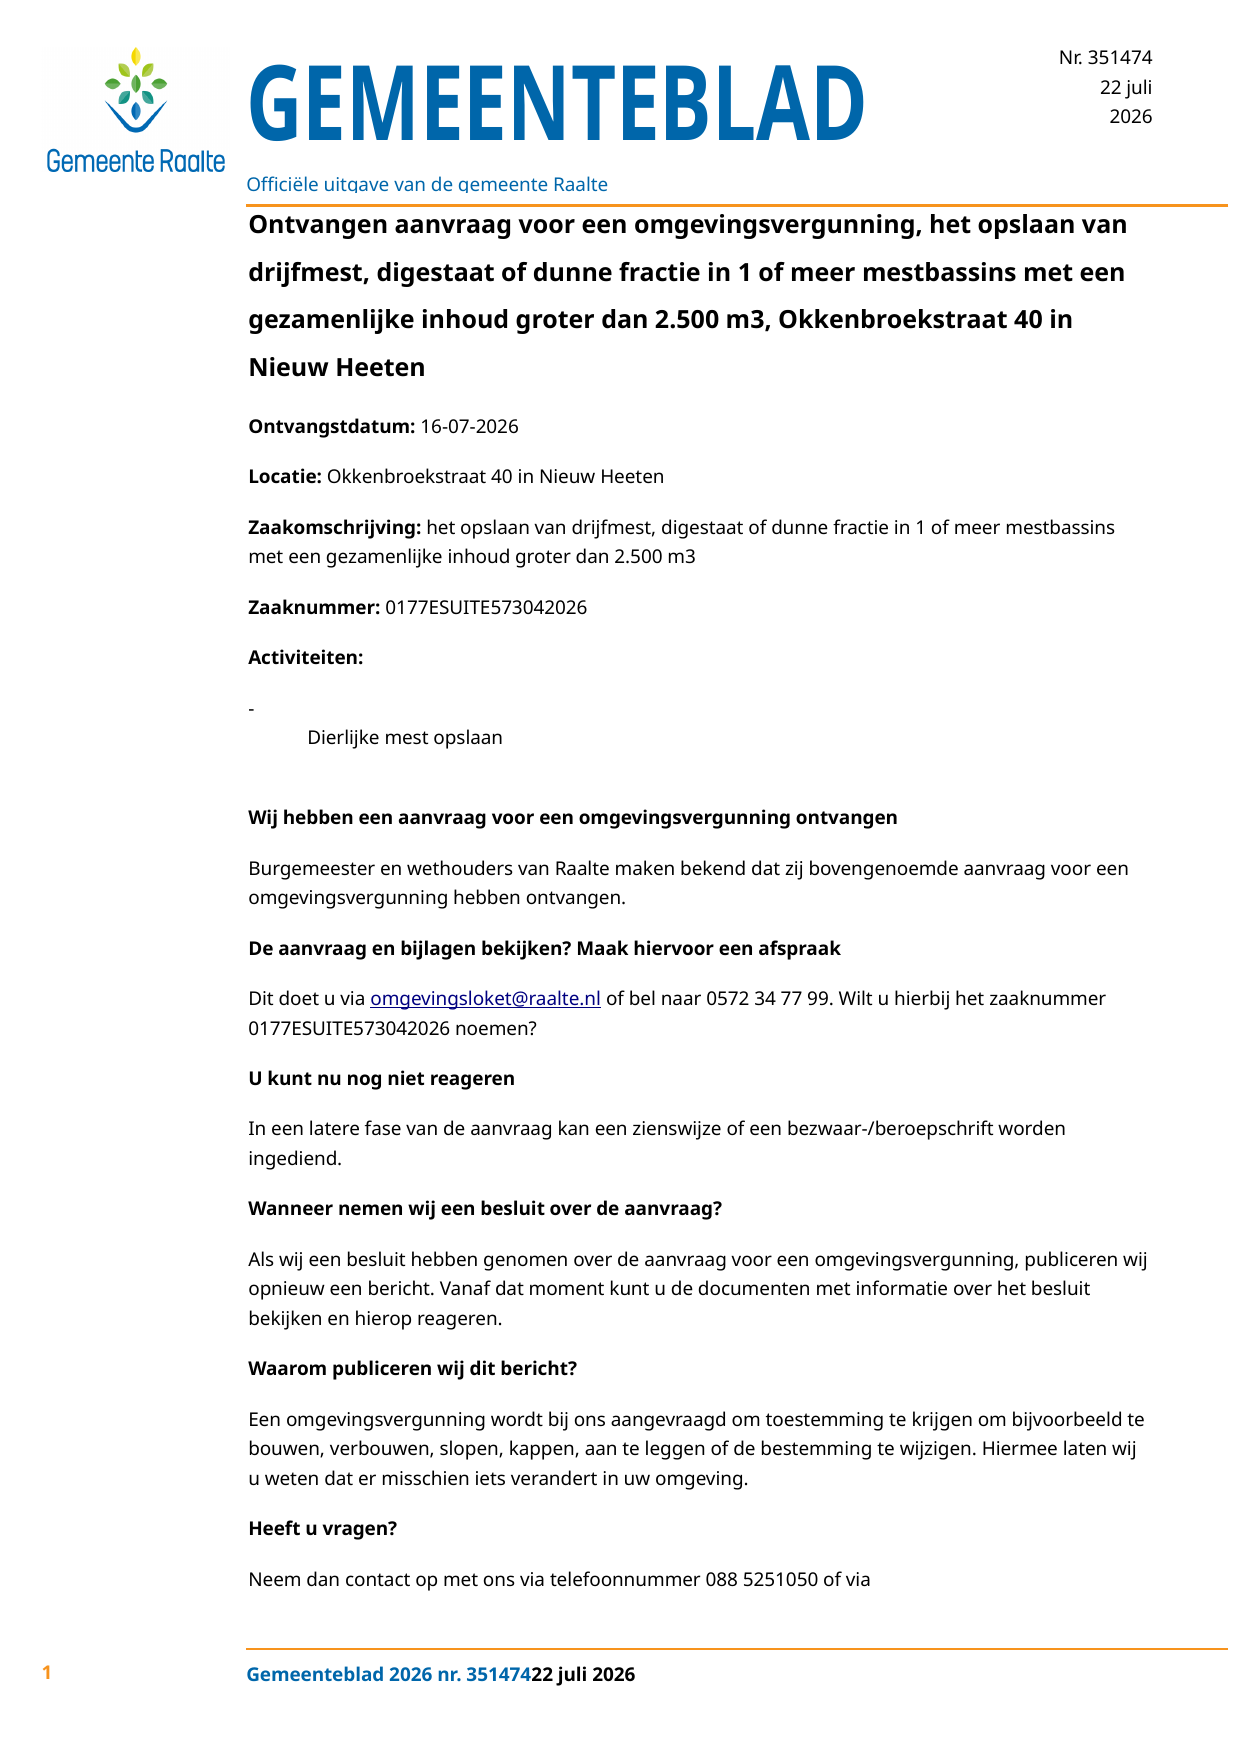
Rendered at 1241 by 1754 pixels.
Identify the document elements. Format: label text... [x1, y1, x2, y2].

picture [41, 47, 231, 172]
text Als wij een besluit hebben genomen over de aanvraag voor een omgevingsvergunning, publiceren wij opnieuw een bericht. Vanaf dat moment kunt u de documenten met informatie over het besluit bekijken en hierop reageren. [248, 1246, 1152, 1331]
text Waarom publiceren wij dit bericht? [248, 1356, 1152, 1381]
text Activiteiten: [248, 644, 1152, 670]
text Burgemeester en wethouders van Raalte maken bekend dat zij bovengenoemde aanvraag voor een omgevingsvergunning hebben ontvangen. [248, 855, 1152, 910]
text Wij hebben een aanvraag voor een omgevingsvergunning ontvangen [248, 804, 1152, 830]
text Heeft u vragen? [248, 1516, 1152, 1541]
text Neem dan contact op met ons via telefoonnummer 088 5251050 of via [248, 1566, 1152, 1592]
text Een omgevingsvergunning wordt bij ons aangevraagd om toestemming te krijgen om bijvoorbeeld te bouwen, verbouwen, slopen, kappen, aan te leggen of de bestemming te wijzigen. Hiermee laten wij u weten dat er misschien iets verandert in uw omgeving. [248, 1406, 1152, 1491]
text Dit doet u via omgevingsloket@raalte.nl of bel naar 0572 34 77 99. Wilt u hierbij het zaaknummer 0177ESUITE573042026 noemen? [248, 985, 1152, 1041]
list Dierlijke mest opslaan [248, 724, 1152, 750]
text Zaaknummer: 0177ESUITE573042026 [248, 594, 1152, 620]
text Ontvangstdatum: 16-07-2026 [248, 413, 1152, 439]
text Locatie: Okkenbroekstraat 40 in Nieuw Heeten [248, 463, 1152, 489]
text Wanneer nemen wij een besluit over de aanvraag? [248, 1196, 1152, 1221]
text U kunt nu nog niet reageren [248, 1065, 1152, 1091]
text Zaakomschrijving: het opslaan van drijfmest, digestaat of dunne fractie in 1 of meer mestbassins met een gezamenlijke inhoud groter dan 2.500 m3 [248, 514, 1152, 569]
text Ontvangen aanvraag voor een omgevingsvergunning, het opslaan van drijfmest, digestaat of dunne fractie in 1 of meer mestbassins met een gezamenlijke inhoud groter dan 2.500 m3, Okkenbroekstraat 40 in Nieuw Heeten [248, 207, 1152, 384]
text In een latere fase van de aanvraag kan een zienswijze of een bezwaar-/beroepschrift worden ingediend. [248, 1116, 1152, 1171]
text De aanvraag en bijlagen bekijken? Maak hiervoor een afspraak [248, 935, 1152, 961]
